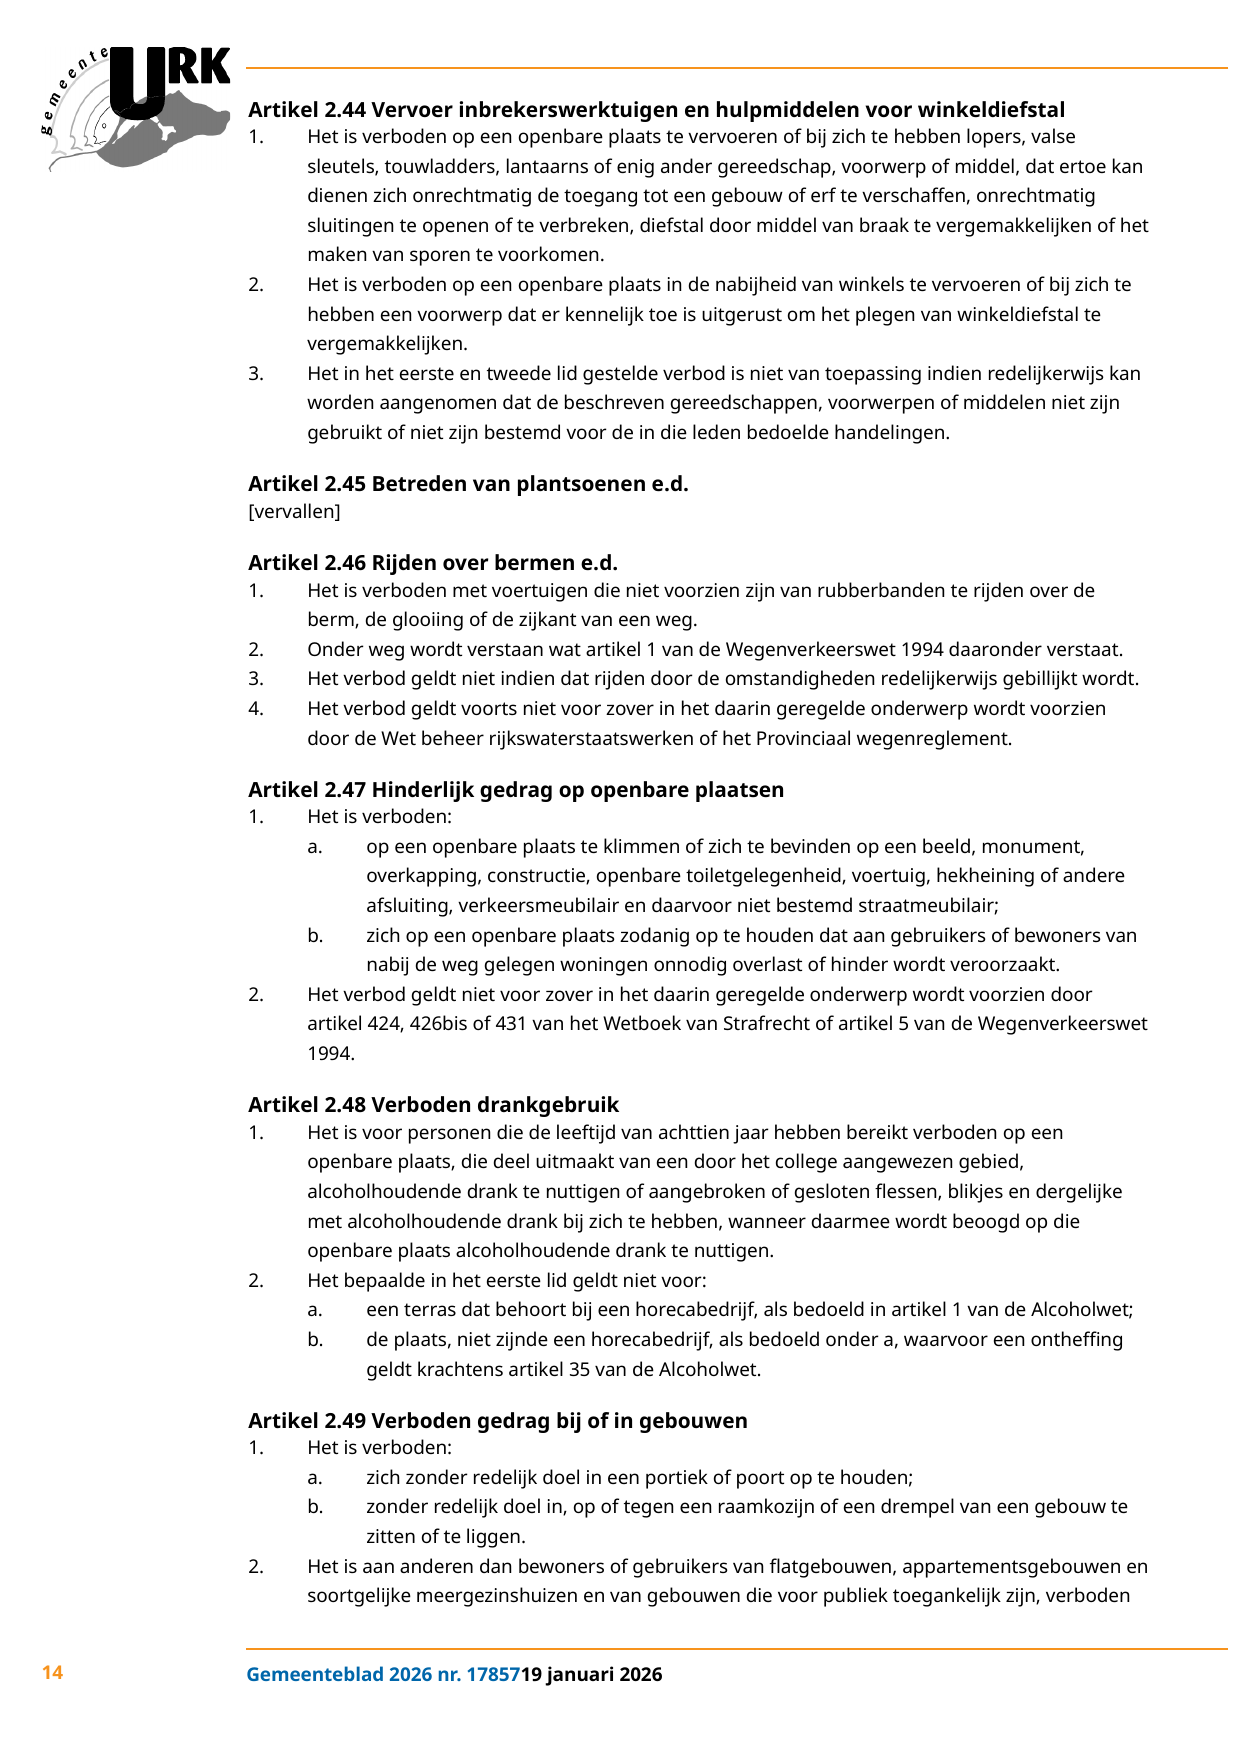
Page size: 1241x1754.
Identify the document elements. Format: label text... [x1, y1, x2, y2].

list op een openbare plaats te klimmen of zich te bevinden op een beeld, monument, overkapping, constructie, openbare toiletgelegenheid, voertuig, hekheining of andere afsluiting, verkeersmeubilair en daarvoor niet bestemd straatmeubilair; [307, 833, 1152, 918]
list een terras dat behoort bij een horecabedrijf, als bedoeld in artikel 1 van de Alcoholwet; [307, 1297, 1152, 1322]
list zich op een openbare plaats zodanig op te houden dat aan gebruikers of bewoners van nabij de weg gelegen woningen onnodig overlast of hinder wordt veroorzaakt. [307, 922, 1152, 977]
list Het verbod geldt niet indien dat rijden door de omstandigheden redelijkerwijs gebillijkt wordt. [248, 666, 1152, 691]
text Artikel 2.45 Betreden van plantsoenen e.d. [248, 469, 1152, 498]
text Artikel 2.44 Vervoer inbrekerswerktuigen en hulpmiddelen voor winkeldiefstal [248, 95, 1152, 123]
list Het is verboden op een openbare plaats in de nabijheid van winkels te vervoeren of bij zich te hebben een voorwerp dat er kennelijk toe is uitgerust om het plegen van winkeldiefstal te vergemakkelijken. [248, 271, 1152, 356]
text Artikel 2.49 Verboden gedrag bij of in gebouwen [248, 1406, 1152, 1434]
list Het is voor personen die de leeftijd van achttien jaar hebben bereikt verboden op een openbare plaats, die deel uitmaakt van een door het college aangewezen gebied, alcoholhoudende drank te nuttigen of aangebroken of gesloten flessen, blikjes en dergelijke met alcoholhoudende drank bij zich te hebben, wanneer daarmee wordt beoogd op die openbare plaats alcoholhoudende drank te nuttigen. [248, 1119, 1152, 1263]
list Het is aan anderen dan bewoners of gebruikers van flatgebouwen, appartementsgebouwen en soortgelijke meergezinshuizen en van gebouwen die voor publiek toegankelijk zijn, verboden [248, 1553, 1152, 1608]
text Artikel 2.48 Verboden drankgebruik [248, 1091, 1152, 1119]
list Het bepaalde in het eerste lid geldt niet voor: [248, 1267, 1152, 1293]
text Artikel 2.47 Hinderlijk gedrag op openbare plaatsen [248, 775, 1152, 803]
list zonder redelijk doel in, op of tegen een raamkozijn of een drempel van een gebouw te zitten of te liggen. [307, 1494, 1152, 1549]
text [vervallen] [248, 498, 1152, 524]
list Onder weg wordt verstaan wat artikel 1 van de Wegenverkeerswet 1994 daaronder verstaat. [248, 636, 1152, 662]
list Het is verboden met voertuigen die niet voorzien zijn van rubberbanden te rijden over de berm, de glooiing of de zijkant van een weg. [248, 577, 1152, 632]
picture [41, 47, 231, 172]
list Het is verboden: [248, 803, 1152, 829]
list de plaats, niet zijnde een horecabedrijf, als bedoeld onder a, waarvoor een ontheffing geldt krachtens artikel 35 van de Alcoholwet. [307, 1326, 1152, 1381]
list Het verbod geldt niet voor zover in het daarin geregelde onderwerp wordt voorzien door artikel 424, 426bis of 431 van het Wetboek van Strafrecht of artikel 5 van de Wegenverkeerswet 1994. [248, 981, 1152, 1066]
list zich zonder redelijk doel in een portiek of poort op te houden; [307, 1464, 1152, 1490]
text Artikel 2.46 Rijden over bermen e.d. [248, 548, 1152, 577]
list Het in het eerste en tweede lid gestelde verbod is niet van toepassing indien redelijkerwijs kan worden aangenomen dat de beschreven gereedschappen, voorwerpen of middelen niet zijn gebruikt of niet zijn bestemd voor de in die leden bedoelde handelingen. [248, 360, 1152, 445]
list Het is verboden op een openbare plaats te vervoeren of bij zich te hebben lopers, valse sleutels, touwladders, lantaarns of enig ander gereedschap, voorwerp of middel, dat ertoe kan dienen zich onrechtmatig de toegang tot een gebouw of erf te verschaffen, onrechtmatig sluitingen te openen of te verbreken, diefstal door middel van braak te vergemakkelijken of het maken van sporen te voorkomen. [248, 123, 1152, 267]
list Het verbod geldt voorts niet voor zover in het daarin geregelde onderwerp wordt voorzien door de Wet beheer rijkswaterstaatswerken of het Provinciaal wegenreglement. [248, 695, 1152, 750]
list Het is verboden: [248, 1434, 1152, 1460]
